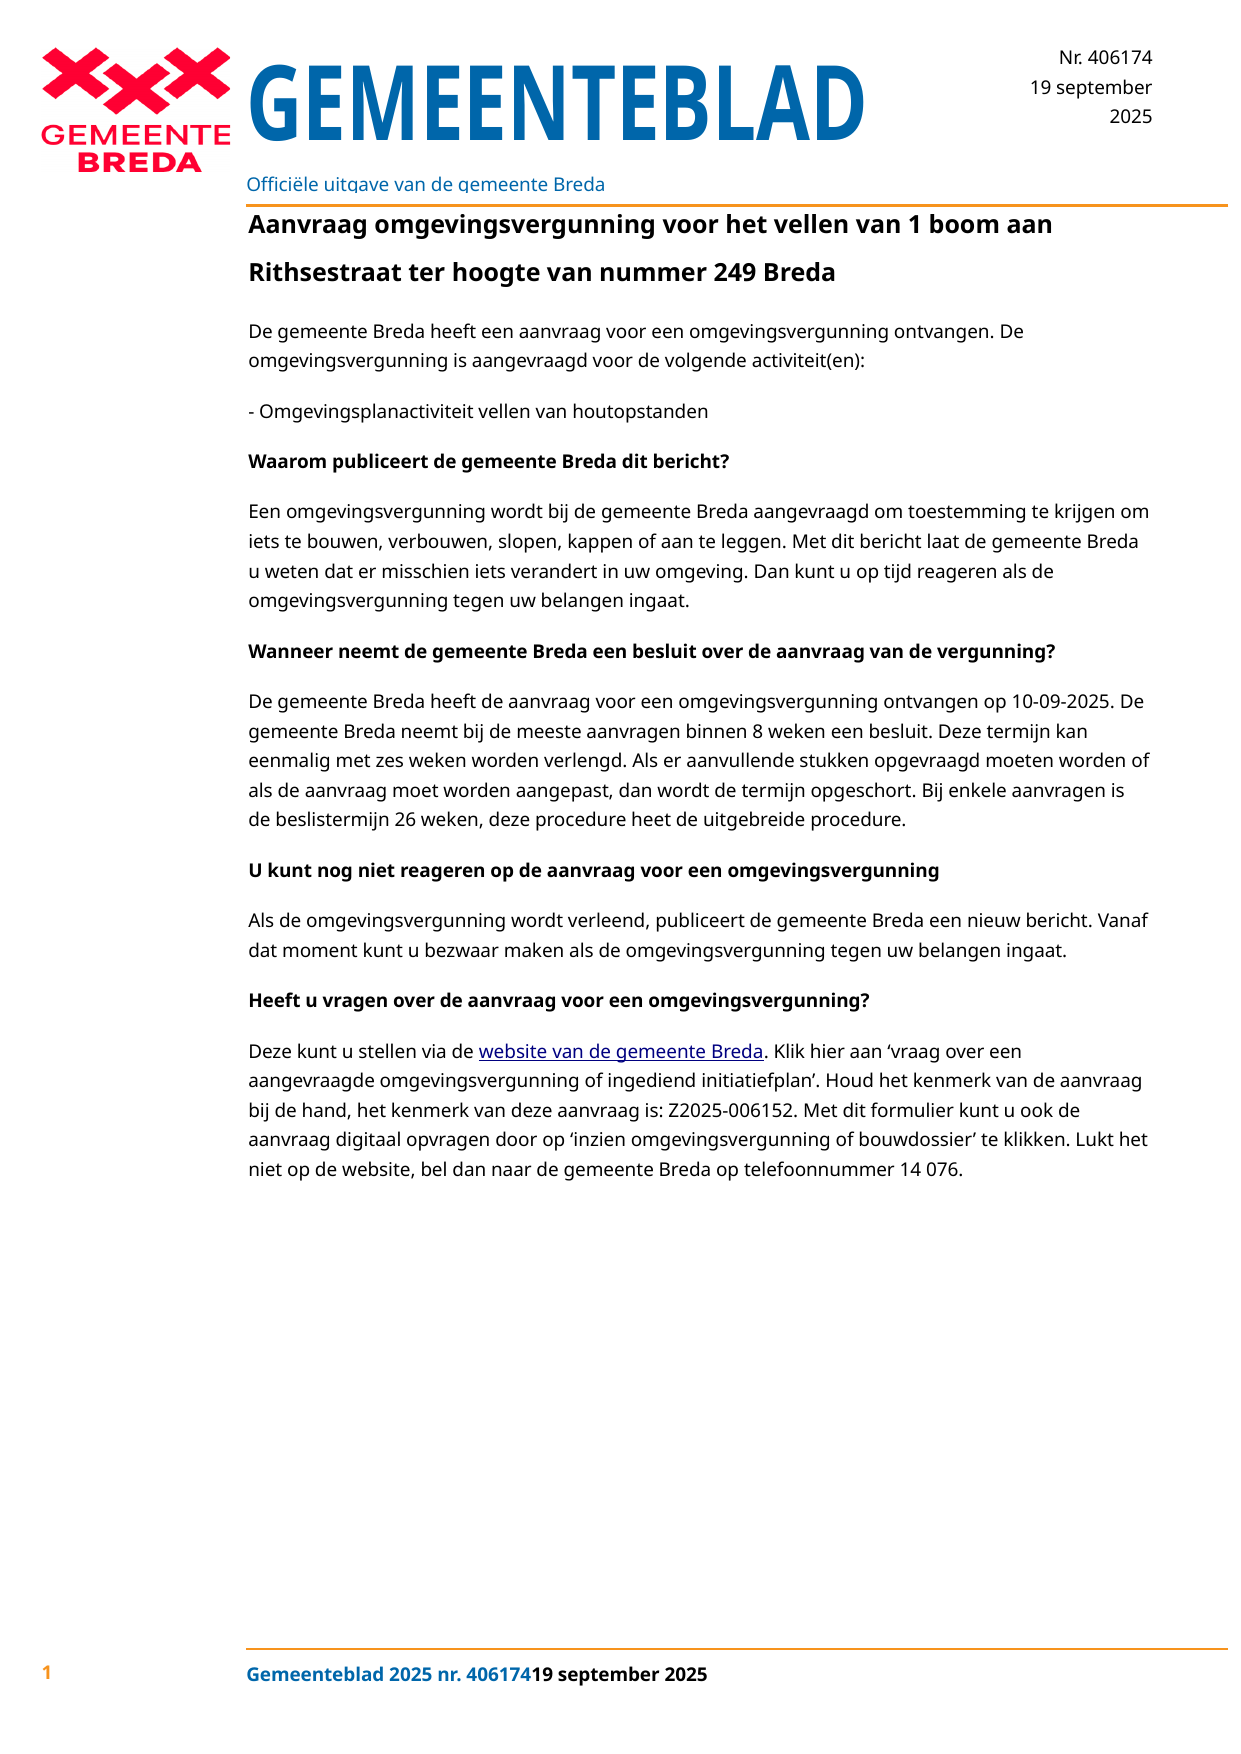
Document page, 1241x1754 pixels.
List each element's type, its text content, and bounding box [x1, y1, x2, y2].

text Een omgevingsvergunning wordt bij de gemeente Breda aangevraagd om toestemming te krijgen om iets te bouwen, verbouwen, slopen, kappen of aan te leggen. Met dit bericht laat de gemeente Breda u weten dat er misschien iets verandert in uw omgeving. Dan kunt u op tijd reageren als de omgevingsvergunning tegen uw belangen ingaat. [248, 499, 1152, 613]
text Deze kunt u stellen via de website van de gemeente Breda. Klik hier aan ‘vraag over een aangevraagde omgevingsvergunning of ingediend initiatiefplan’. Houd het kenmerk van de aanvraag bij de hand, het kenmerk van deze aanvraag is: Z2025-006152. Met dit formulier kunt u ook de aanvraag digitaal opvragen door op ‘inzien omgevingsvergunning of bouwdossier’ te klikken. Lukt het niet op de website, bel dan naar de gemeente Breda op telefoonnummer 14 076. [248, 1038, 1152, 1182]
text - Omgevingsplanactiviteit vellen van houtopstanden [248, 398, 1152, 424]
text De gemeente Breda heeft de aanvraag voor een omgevingsvergunning ontvangen op 10-09-2025. De gemeente Breda neemt bij de meeste aanvragen binnen 8 weken een besluit. Deze termijn kan eenmalig met zes weken worden verlengd. Als er aanvullende stukken opgevraagd moeten worden of als de aanvraag moet worden aangepast, dan wordt de termijn opgeschort. Bij enkele aanvragen is de beslistermijn 26 weken, deze procedure heet de uitgebreide procedure. [248, 688, 1152, 832]
text U kunt nog niet reageren op de aanvraag voor een omgevingsvergunning [248, 857, 1152, 883]
text Heeft u vragen over de aanvraag voor een omgevingsvergunning? [248, 987, 1152, 1013]
text Als de omgevingsvergunning wordt verleend, publiceert de gemeente Breda een nieuw bericht. Vanaf dat moment kunt u bezwaar maken als de omgevingsvergunning tegen uw belangen ingaat. [248, 907, 1152, 963]
text Wanneer neemt de gemeente Breda een besluit over de aanvraag van de vergunning? [248, 638, 1152, 664]
picture [41, 47, 231, 172]
text De gemeente Breda heeft een aanvraag voor een omgevingsvergunning ontvangen. De omgevingsvergunning is aangevraagd voor de volgende activiteit(en): [248, 318, 1152, 373]
text Aanvraag omgevingsvergunning voor het vellen van 1 boom aan Rithsestraat ter hoogte van nummer 249 Breda [248, 207, 1152, 288]
text Waarom publiceert de gemeente Breda dit bericht? [248, 448, 1152, 474]
